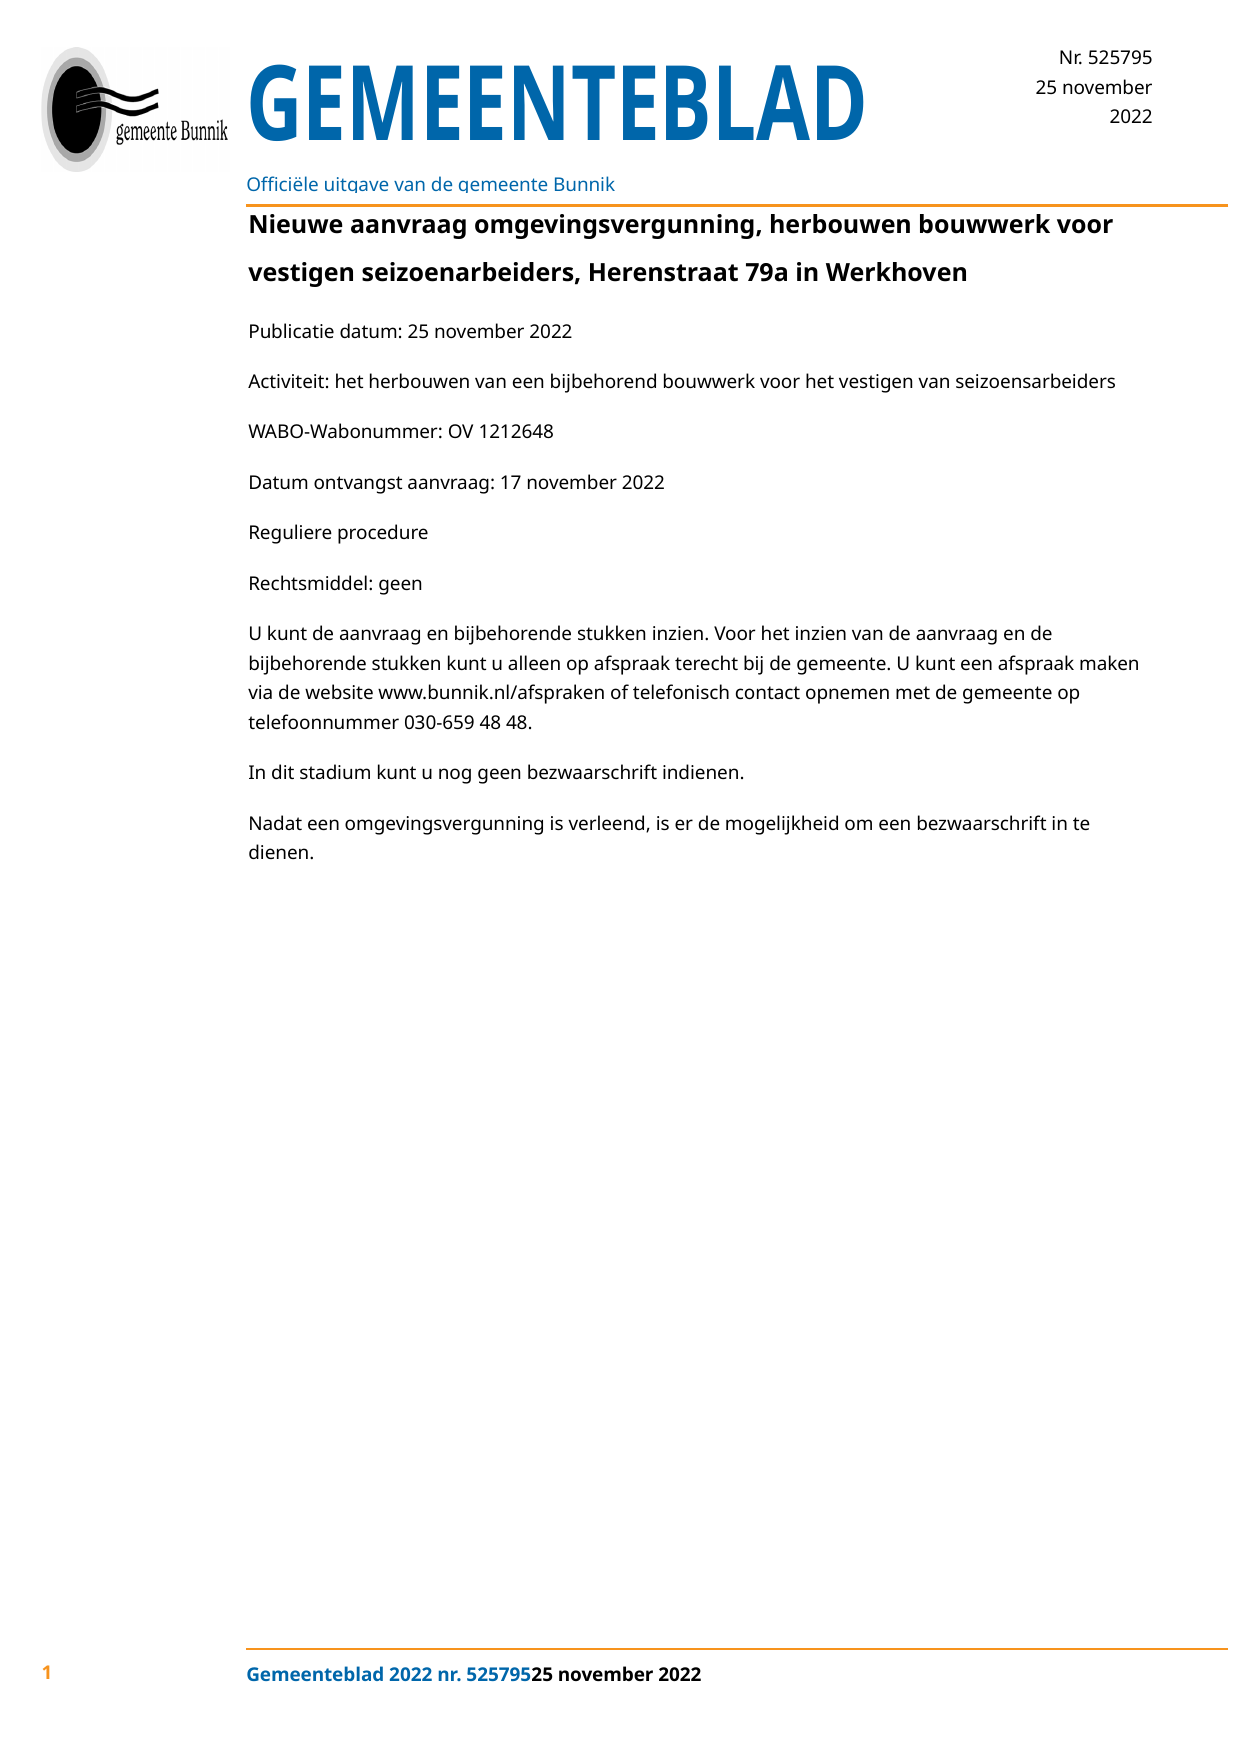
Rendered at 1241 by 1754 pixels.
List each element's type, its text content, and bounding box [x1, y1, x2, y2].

text Activiteit: het herbouwen van een bijbehorend bouwwerk voor het vestigen van seizoensarbeiders [248, 368, 1152, 394]
picture [41, 47, 231, 172]
text Rechtsmiddel: geen [248, 570, 1152, 596]
text Datum ontvangst aanvraag: 17 november 2022 [248, 469, 1152, 495]
text Publicatie datum: 25 november 2022 [248, 318, 1152, 344]
text WABO-Wabonummer: OV 1212648 [248, 419, 1152, 444]
text U kunt de aanvraag en bijbehorende stukken inzien. Voor het inzien van de aanvraag en de bijbehorende stukken kunt u alleen op afspraak terecht bij de gemeente. U kunt een afspraak maken via de website www.bunnik.nl/afspraken of telefonisch contact opnemen met de gemeente op telefoonnummer 030-659 48 48. [248, 620, 1152, 735]
text Nieuwe aanvraag omgevingsvergunning, herbouwen bouwwerk voor vestigen seizoenarbeiders, Herenstraat 79a in Werkhoven [248, 207, 1152, 288]
text Reguliere procedure [248, 519, 1152, 545]
text In dit stadium kunt u nog geen bezwaarschrift indienen. [248, 759, 1152, 785]
text Nadat een omgevingsvergunning is verleend, is er de mogelijkheid om een bezwaarschrift in te dienen. [248, 810, 1152, 865]
